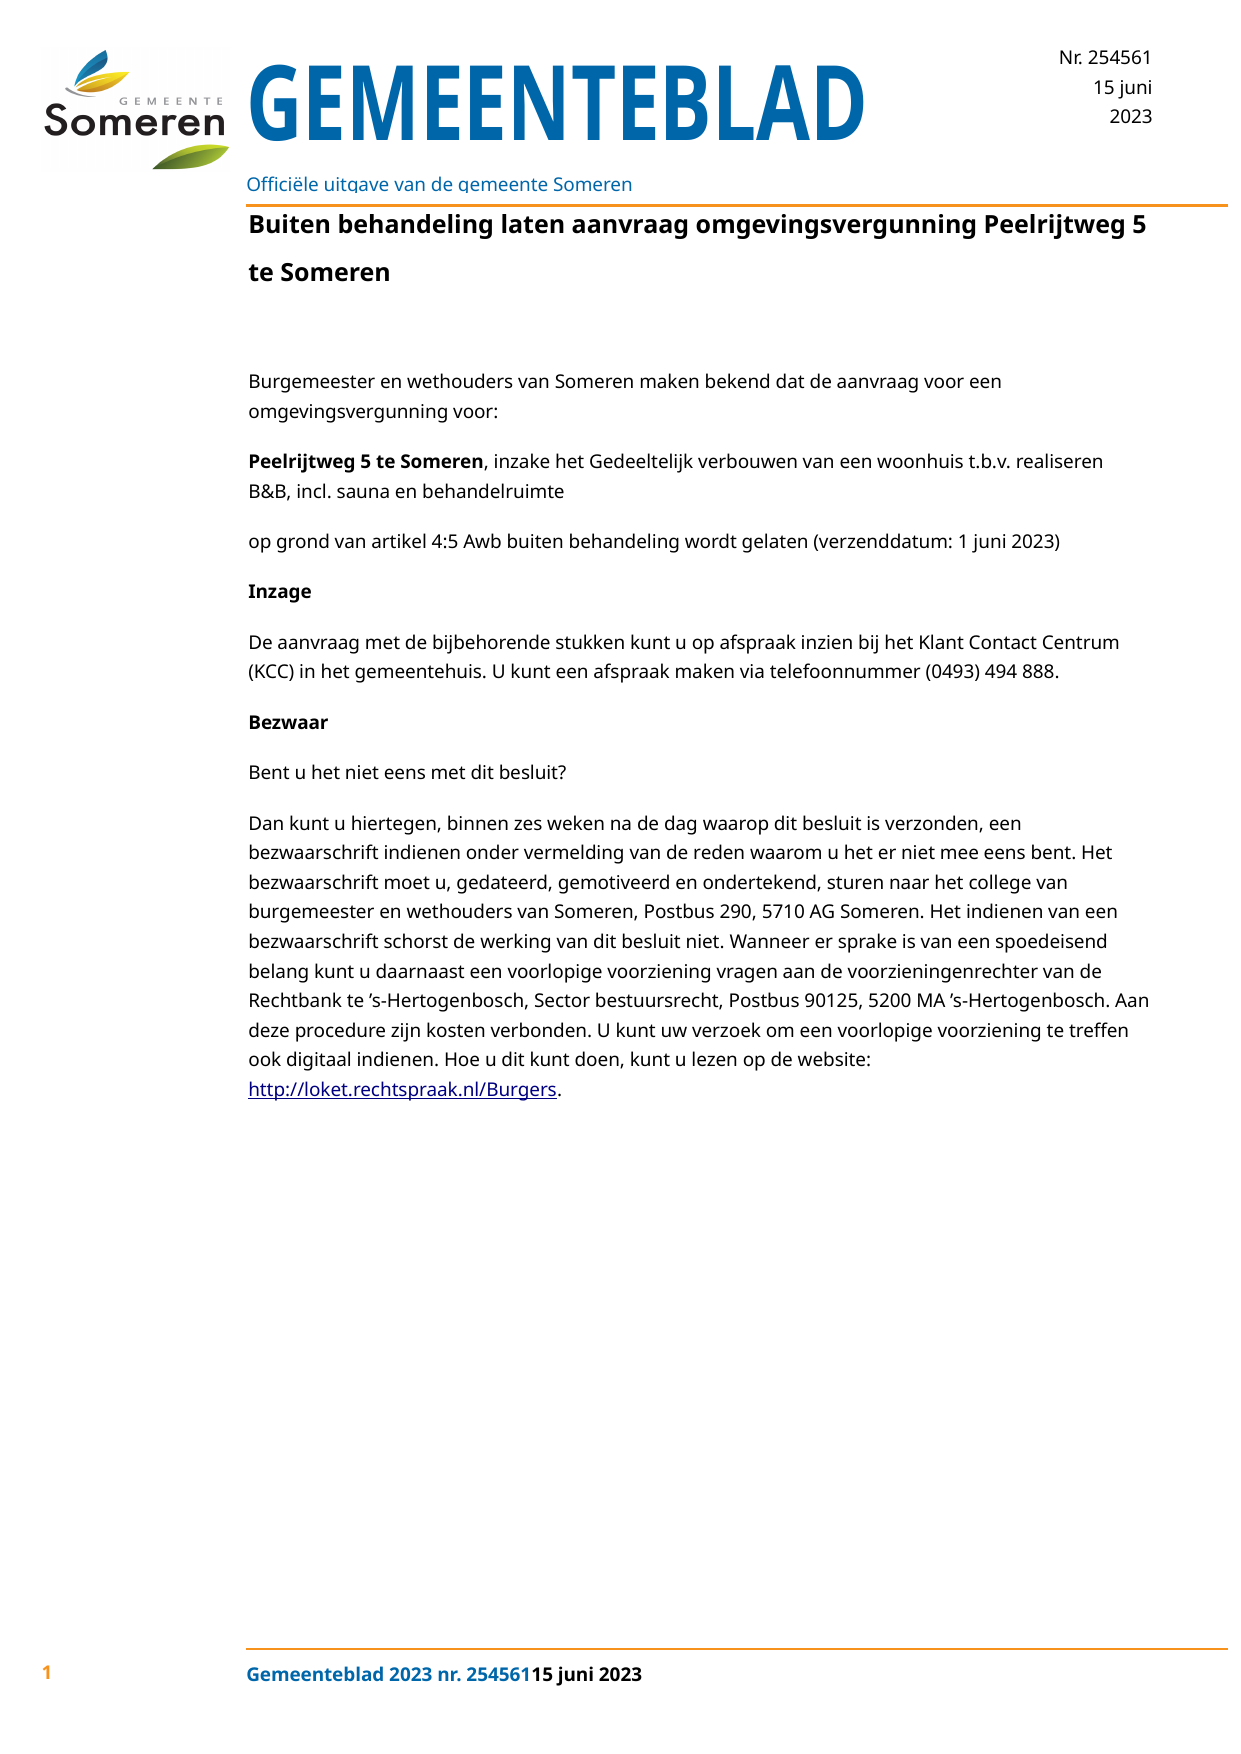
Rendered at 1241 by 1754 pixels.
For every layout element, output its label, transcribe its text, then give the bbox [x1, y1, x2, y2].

text Dan kunt u hiertegen, binnen zes weken na de dag waarop dit besluit is verzonden, een bezwaarschrift indienen onder vermelding van de reden waarom u het er niet mee eens bent. Het bezwaarschrift moet u, gedateerd, gemotiveerd en ondertekend, sturen naar het college van burgemeester en wethouders van Someren, Postbus 290, 5710 AG Someren. Het indienen van een bezwaarschrift schorst de werking van dit besluit niet. Wanneer er sprake is van een spoedeisend belang kunt u daarnaast een voorlopige voorziening vragen aan de voorzieningenrechter van de Rechtbank te ’s-Hertogenbosch, Sector bestuursrecht, Postbus 90125, 5200 MA ’s-Hertogenbosch. Aan deze procedure zijn kosten verbonden. U kunt uw verzoek om een voorlopige voorziening te treffen ook digitaal indienen. Hoe u dit kunt doen, kunt u lezen op de website: http://loket.rechtspraak.nl/Burgers. [248, 810, 1152, 1102]
picture [41, 47, 231, 172]
text Inzage [248, 579, 1152, 604]
text Burgemeester en wethouders van Someren maken bekend dat de aanvraag voor een omgevingsvergunning voor: [248, 368, 1152, 424]
text Buiten behandeling laten aanvraag omgevingsvergunning Peelrijtweg 5 te Someren [248, 207, 1152, 288]
text Bezwaar [248, 709, 1152, 735]
text De aanvraag met de bijbehorende stukken kunt u op afspraak inzien bij het Klant Contact Centrum (KCC) in het gemeentehuis. U kunt een afspraak maken via telefoonnummer (0493) 494 888. [248, 629, 1152, 684]
text Peelrijtweg 5 te Someren, inzake het Gedeeltelijk verbouwen van een woonhuis t.b.v. realiseren B&B, incl. sauna en behandelruimte [248, 448, 1152, 504]
text Bent u het niet eens met dit besluit? [248, 759, 1152, 785]
text op grond van artikel 4:5 Awb buiten behandeling wordt gelaten (verzenddatum: 1 juni 2023) [248, 528, 1152, 554]
